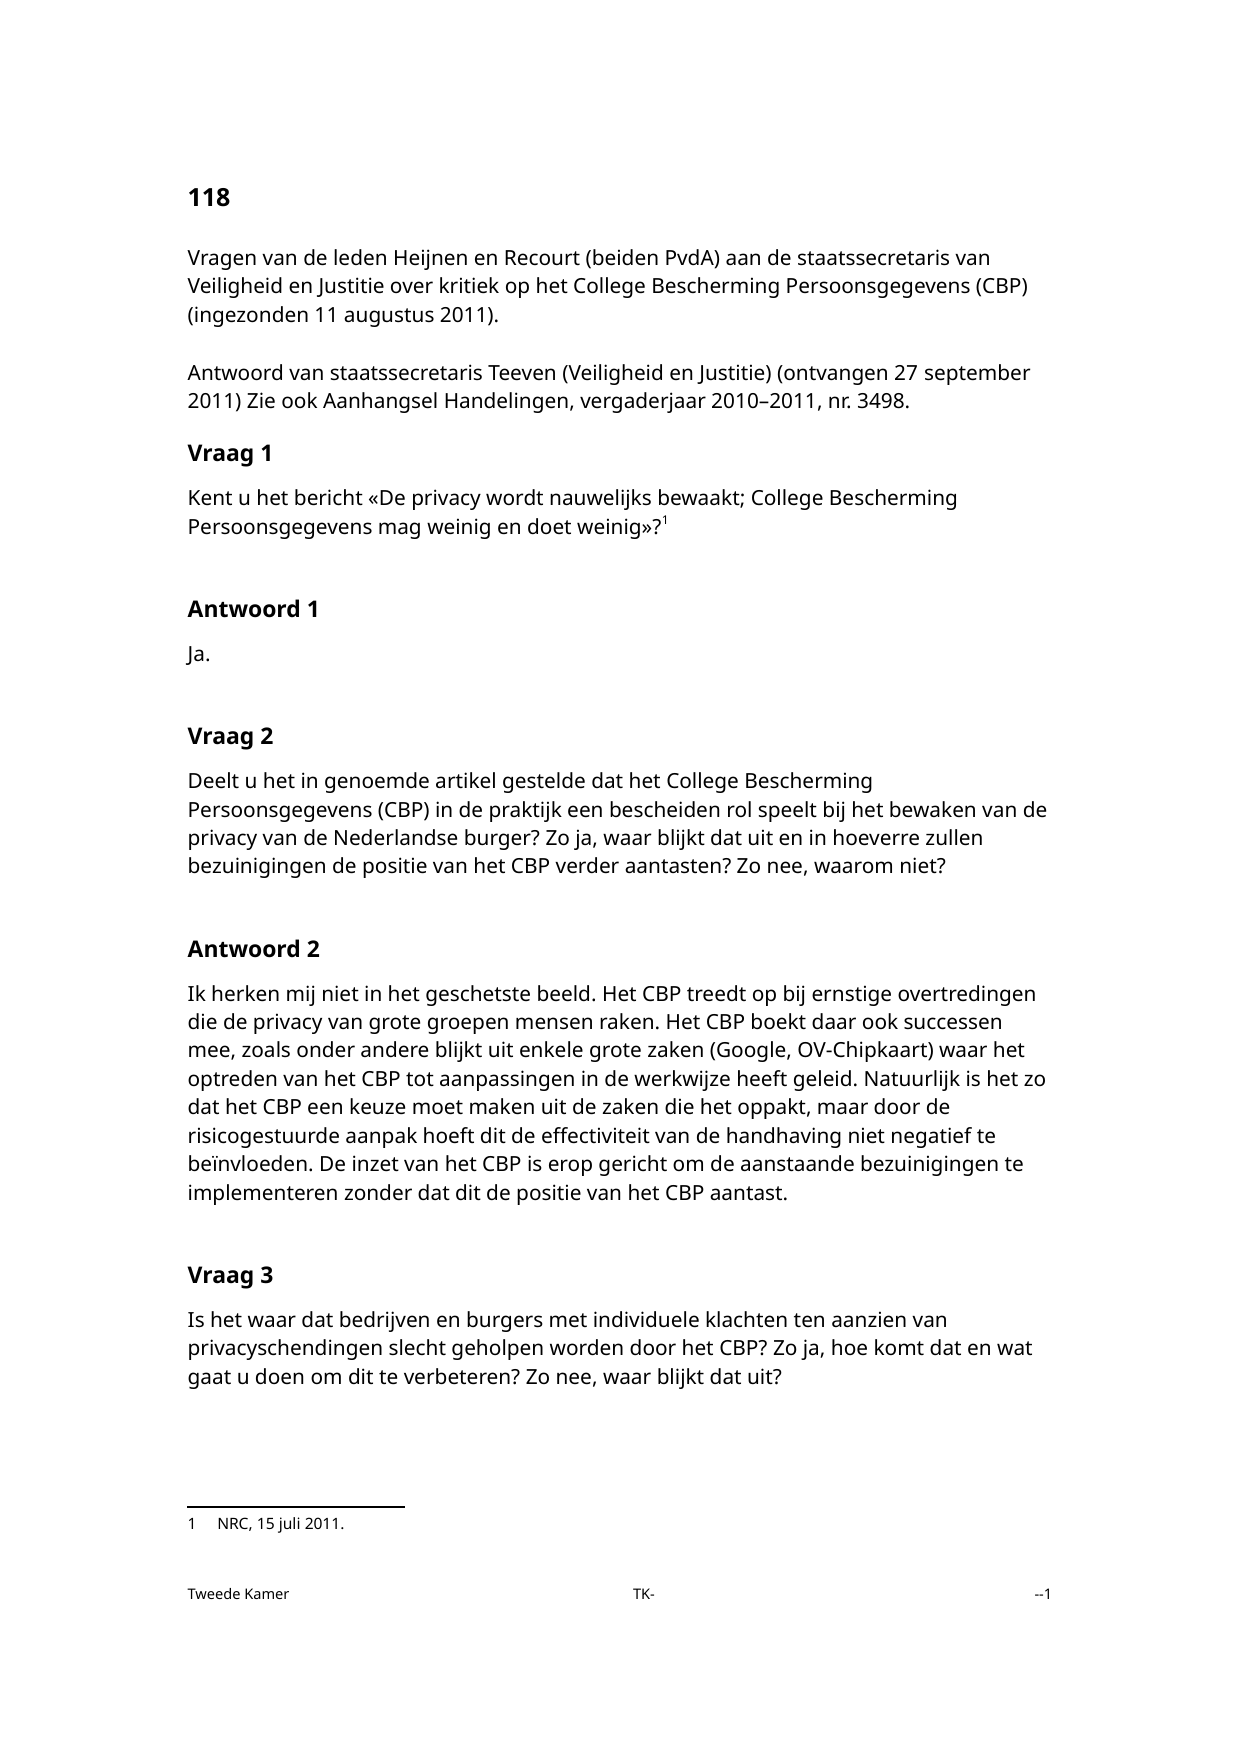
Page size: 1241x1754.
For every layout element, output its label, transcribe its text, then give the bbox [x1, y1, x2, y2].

text 118 [187, 179, 1053, 213]
subtitle Antwoord 2 [187, 932, 1053, 964]
text Is het waar dat bedrijven en burgers met individuele klachten ten aanzien van privacyschendingen slecht geholpen worden door het CBP? Zo ja, hoe komt dat en wat gaat u doen om dit te verbeteren? Zo nee, waar blijkt dat uit? [187, 1305, 1053, 1390]
subtitle Vraag 2 [187, 720, 1053, 751]
text Ik herken mij niet in het geschetste beeld. Het CBP treedt op bij ernstige overtredingen die de privacy van grote groepen mensen raken. Het CBP boekt daar ook successen mee, zoals onder andere blijkt uit enkele grote zaken (Google, OV-Chipkaart) waar het optreden van het CBP tot aanpassingen in de werkwijze heeft geleid. Natuurlijk is het zo dat het CBP een keuze moet maken uit de zaken die het oppakt, maar door de risicogestuurde aanpak hoeft dit de effectiviteit van de handhaving niet negatief te beïnvloeden. De inzet van het CBP is erop gericht om de aanstaande bezuinigingen te implementeren zonder dat dit de positie van het CBP aantast. [187, 979, 1053, 1206]
subtitle Vraag 3 [187, 1259, 1053, 1290]
text Vragen van de leden Heijnen en Recourt (beiden PvdA) aan de staatssecretaris van Veiligheid en Justitie over kritiek op het College Bescherming Persoonsgegevens (CBP) (ingezonden 11 augustus 2011). [187, 243, 1053, 328]
text Antwoord van staatssecretaris Teeven (Veiligheid en Justitie) (ontvangen 27 september 2011) Zie ook Aanhangsel Handelingen, vergaderjaar 2010–2011, nr. 3498. [187, 358, 1053, 415]
text Deelt u het in genoemde artikel gestelde dat het College Bescherming Persoonsgegevens (CBP) in de praktijk een bescheiden rol speelt bij het bewaken van de privacy van de Nederlandse burger? Zo ja, waar blijkt dat uit en in hoeverre zullen bezuinigingen de positie van het CBP verder aantasten? Zo nee, waarom niet? [187, 766, 1053, 880]
text Kent u het bericht «De privacy wordt nauwelijks bewaakt; College Bescherming Persoonsgegevens mag weinig en doet weinig»? [187, 483, 1053, 540]
text NRC, 15 juli 2011. [187, 1506, 1053, 1534]
subtitle Vraag 1 [187, 437, 1053, 468]
subtitle Antwoord 1 [187, 593, 1053, 624]
text Ja. [187, 639, 1053, 667]
